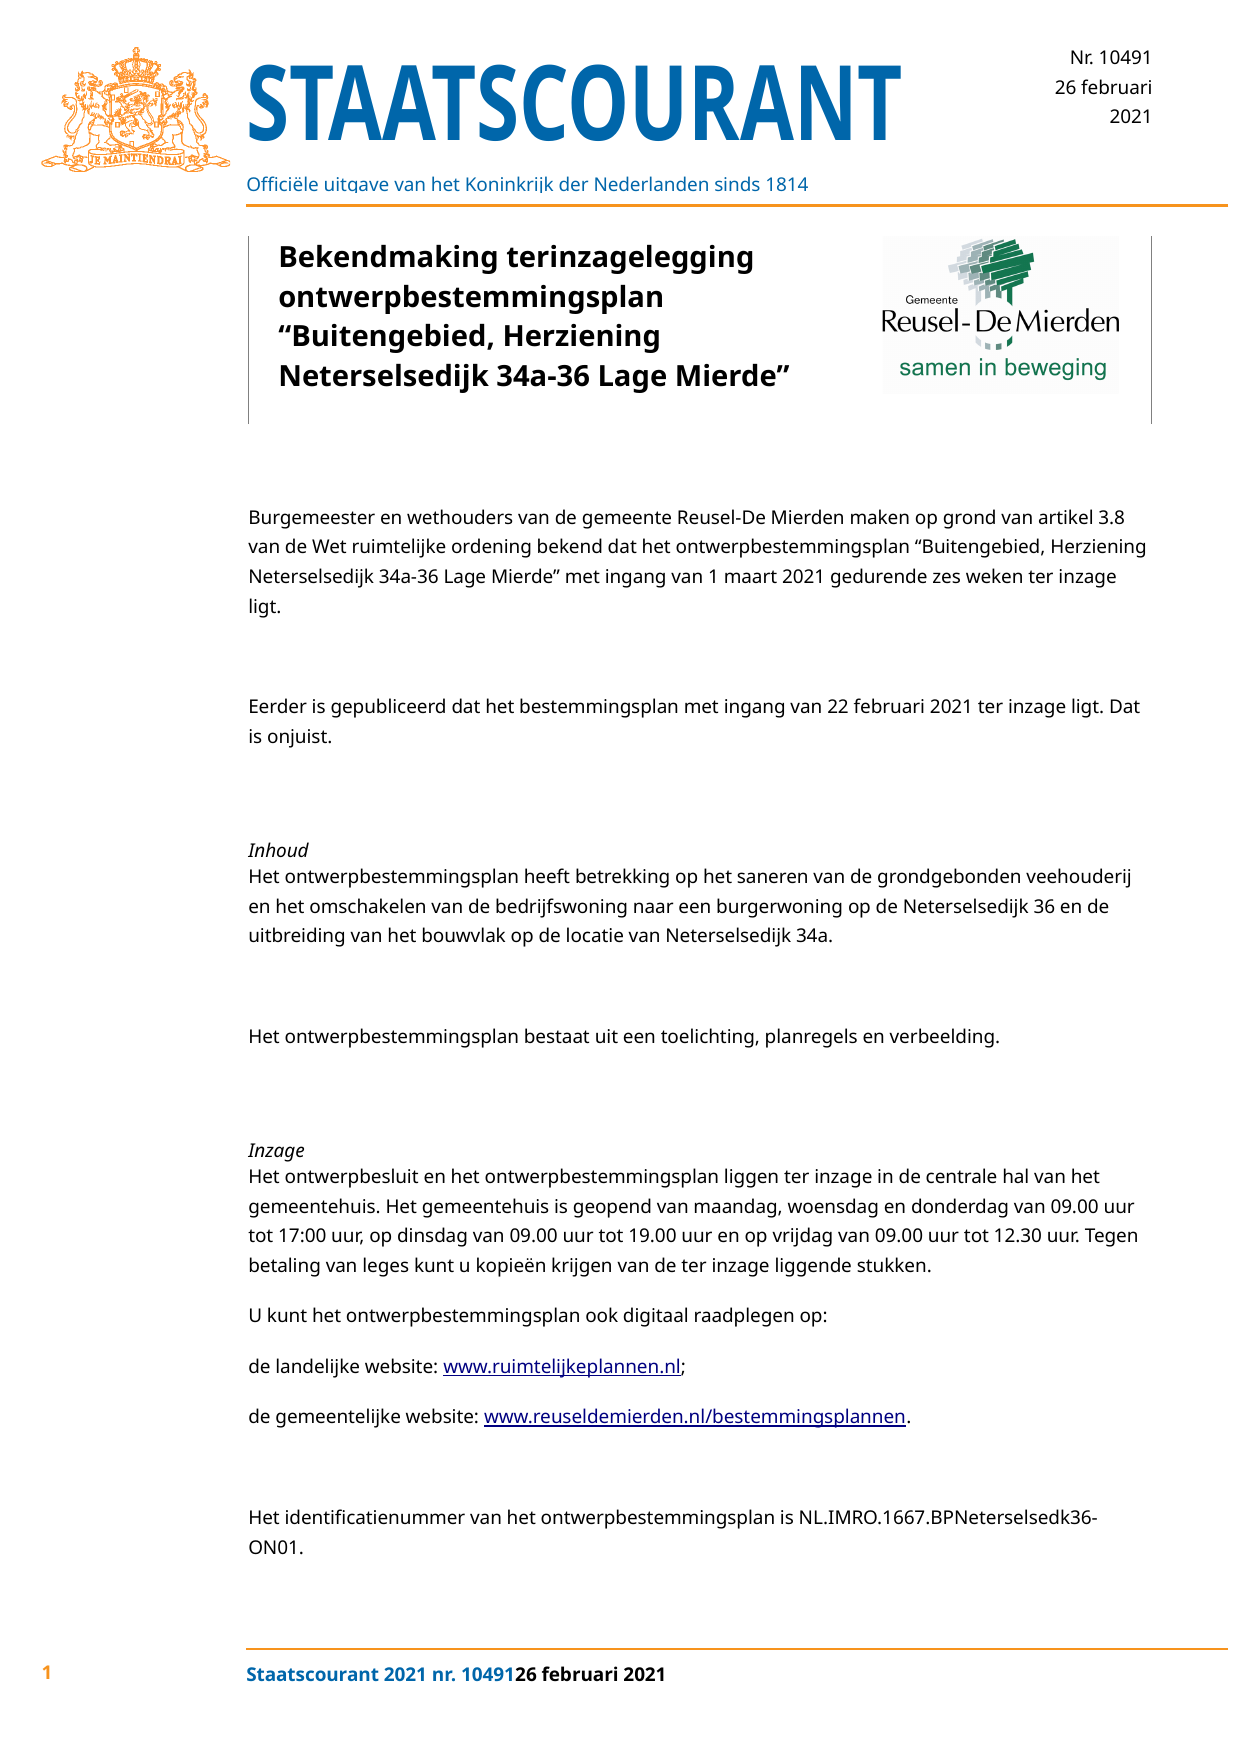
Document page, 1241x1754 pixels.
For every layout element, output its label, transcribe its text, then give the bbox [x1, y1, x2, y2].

text Het ontwerpbestemmingsplan bestaat uit een toelichting, planregels en verbeelding. [248, 1023, 1152, 1049]
text Het ontwerpbestemmingsplan heeft betrekking op het saneren van de grondgebonden veehouderij en het omschakelen van de bedrijfswoning naar een burgerwoning op de Neterselsedijk 36 en de uitbreiding van het bouwvlak op de locatie van Neterselsedijk 34a. [248, 863, 1152, 948]
text Burgemeester en wethouders van de gemeente Reusel-De Mierden maken op grond van artikel 3.8 van de Wet ruimtelijke ordening bekend dat het ontwerpbestemmingsplan “Buitengebied, Herziening Neterselsedijk 34a-36 Lage Mierde” met ingang van 1 maart 2021 gedurende zes weken ter inzage ligt. [248, 504, 1152, 618]
text Het ontwerpbesluit en het ontwerpbestemmingsplan liggen ter inzage in de centrale hal van het gemeentehuis. Het gemeentehuis is geopend van maandag, woensdag en donderdag van 09.00 uur tot 17:00 uur, op dinsdag van 09.00 uur tot 19.00 uur en op vrijdag van 09.00 uur tot 12.30 uur. Tegen betaling van leges kunt u kopieën krijgen van de ter inzage liggende stukken. [248, 1163, 1152, 1278]
picture [41, 47, 231, 172]
text Het identificatienummer van het ontwerpbestemmingsplan is NL.IMRO.1667.BPNeterselsedk36-ON01. [248, 1504, 1152, 1559]
table_header [850, 236, 1151, 424]
text Inhoud [248, 838, 1152, 863]
text Eerder is gepubliceerd dat het bestemmingsplan met ingang van 22 februari 2021 ter inzage ligt. Dat is onjuist. [248, 694, 1152, 749]
text Inzage [248, 1138, 1152, 1163]
text de landelijke website: www.ruimtelijkeplannen.nl; [248, 1353, 1152, 1379]
picture [882, 236, 1119, 394]
text de gemeentelijke website: www.reuseldemierden.nl/bestemmingsplannen. [248, 1403, 1152, 1429]
table_header Bekendmaking terinzagelegging ontwerpbestemmingsplan “Buitengebied, Herziening Neterselsedijk 34a-36 Lage Mierde” [249, 236, 850, 424]
text U kunt het ontwerpbestemmingsplan ook digitaal raadplegen op: [248, 1303, 1152, 1328]
